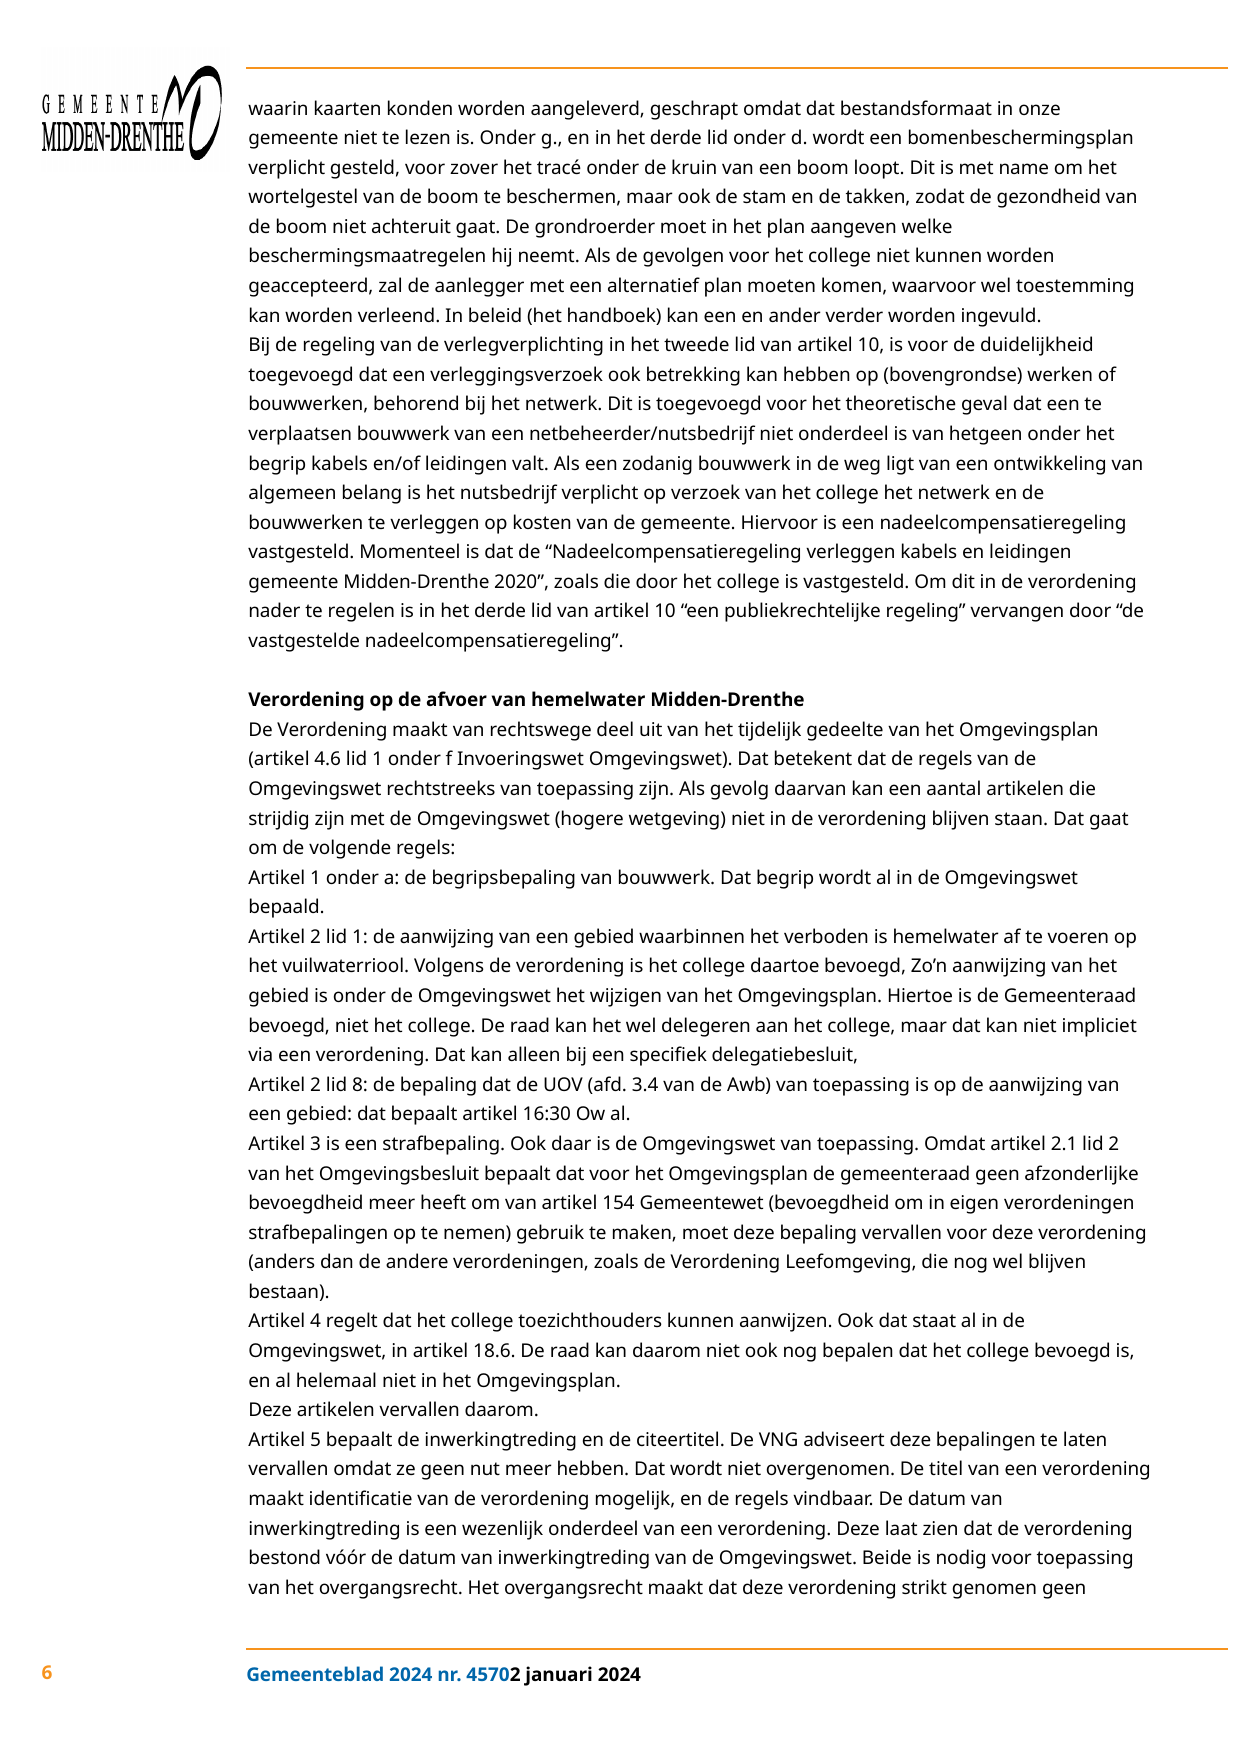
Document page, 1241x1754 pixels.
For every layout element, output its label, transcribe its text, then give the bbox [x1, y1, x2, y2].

text Artikel 2 lid 8: de bepaling dat de UOV (afd. 3.4 van de Awb) van toepassing is op de aanwijzing van een gebied: dat bepaalt artikel 16:30 Ow al. [248, 1071, 1152, 1126]
text Artikel 4 regelt dat het college toezichthouders kunnen aanwijzen. Ook dat staat al in de Omgevingswet, in artikel 18.6. De raad kan daarom niet ook nog bepalen dat het college bevoegd is, en al helemaal niet in het Omgevingsplan. [248, 1308, 1152, 1393]
text Verordening op de afvoer van hemelwater Midden-Drenthe [248, 686, 1152, 712]
text De Verordening maakt van rechtswege deel uit van het tijdelijk gedeelte van het Omgevingsplan (artikel 4.6 lid 1 onder f Invoeringswet Omgevingswet). Dat betekent dat de regels van de Omgevingswet rechtstreeks van toepassing zijn. Als gevolg daarvan kan een aantal artikelen die strijdig zijn met de Omgevingswet (hogere wetgeving) niet in de verordening blijven staan. Dat gaat om de volgende regels: [248, 716, 1152, 860]
text Artikel 1 onder a: de begripsbepaling van bouwwerk. Dat begrip wordt al in de Omgevingswet bepaald. [248, 864, 1152, 919]
picture [41, 47, 231, 172]
text waarin kaarten konden worden aangeleverd, geschrapt omdat dat bestandsformaat in onze gemeente niet te lezen is. Onder g., en in het derde lid onder d. wordt een bomenbeschermingsplan verplicht gesteld, voor zover het tracé onder de kruin van een boom loopt. Dit is met name om het wortelgestel van de boom te beschermen, maar ook de stam en de takken, zodat de gezondheid van de boom niet achteruit gaat. De grondroerder moet in het plan aangeven welke beschermingsmaatregelen hij neemt. Als de gevolgen voor het college niet kunnen worden geaccepteerd, zal de aanlegger met een alternatief plan moeten komen, waarvoor wel toestemming kan worden verleend. In beleid (het handboek) kan een en ander verder worden ingevuld. [248, 95, 1152, 328]
text Artikel 3 is een strafbepaling. Ook daar is de Omgevingswet van toepassing. Omdat artikel 2.1 lid 2 van het Omgevingsbesluit bepaalt dat voor het Omgevingsplan de gemeenteraad geen afzonderlijke bevoegdheid meer heeft om van artikel 154 Gemeentewet (bevoegdheid om in eigen verordeningen strafbepalingen op te nemen) gebruik te maken, moet deze bepaling vervallen voor deze verordening (anders dan de andere verordeningen, zoals de Verordening Leefomgeving, die nog wel blijven bestaan). [248, 1130, 1152, 1304]
text Bij de regeling van de verlegverplichting in het tweede lid van artikel 10, is voor de duidelijkheid toegevoegd dat een verleggingsverzoek ook betrekking kan hebben op (bovengrondse) werken of bouwwerken, behorend bij het netwerk. Dit is toegevoegd voor het theoretische geval dat een te verplaatsen bouwwerk van een netbeheerder/nutsbedrijf niet onderdeel is van hetgeen onder het begrip kabels en/of leidingen valt. Als een zodanig bouwwerk in de weg ligt van een ontwikkeling van algemeen belang is het nutsbedrijf verplicht op verzoek van het college het netwerk en de bouwwerken te verleggen op kosten van de gemeente. Hiervoor is een nadeelcompensatieregeling vastgesteld. Momenteel is dat de “Nadeelcompensatieregeling verleggen kabels en leidingen gemeente Midden-Drenthe 2020”, zoals die door het college is vastgesteld. Om dit in de verordening nader te regelen is in het derde lid van artikel 10 “een publiekrechtelijke regeling” vervangen door “de vastgestelde nadeelcompensatieregeling”. [248, 331, 1152, 653]
text Deze artikelen vervallen daarom. [248, 1396, 1152, 1422]
text Artikel 2 lid 1: de aanwijzing van een gebied waarbinnen het verboden is hemelwater af te voeren op het vuilwaterriool. Volgens de verordening is het college daartoe bevoegd, Zo’n aanwijzing van het gebied is onder de Omgevingswet het wijzigen van het Omgevingsplan. Hiertoe is de Gemeenteraad bevoegd, niet het college. De raad kan het wel delegeren aan het college, maar dat kan niet impliciet via een verordening. Dat kan alleen bij een specifiek delegatiebesluit, [248, 923, 1152, 1067]
text Artikel 5 bepaalt de inwerkingtreding en de citeertitel. De VNG adviseert deze bepalingen te laten vervallen omdat ze geen nut meer hebben. Dat wordt niet overgenomen. De titel van een verordening maakt identificatie van de verordening mogelijk, en de regels vindbaar. De datum van inwerkingtreding is een wezenlijk onderdeel van een verordening. Deze laat zien dat de verordening bestond vóór de datum van inwerkingtreding van de Omgevingswet. Beide is nodig voor toepassing van het overgangsrecht. Het overgangsrecht maakt dat deze verordening strikt genomen geen [248, 1426, 1152, 1600]
